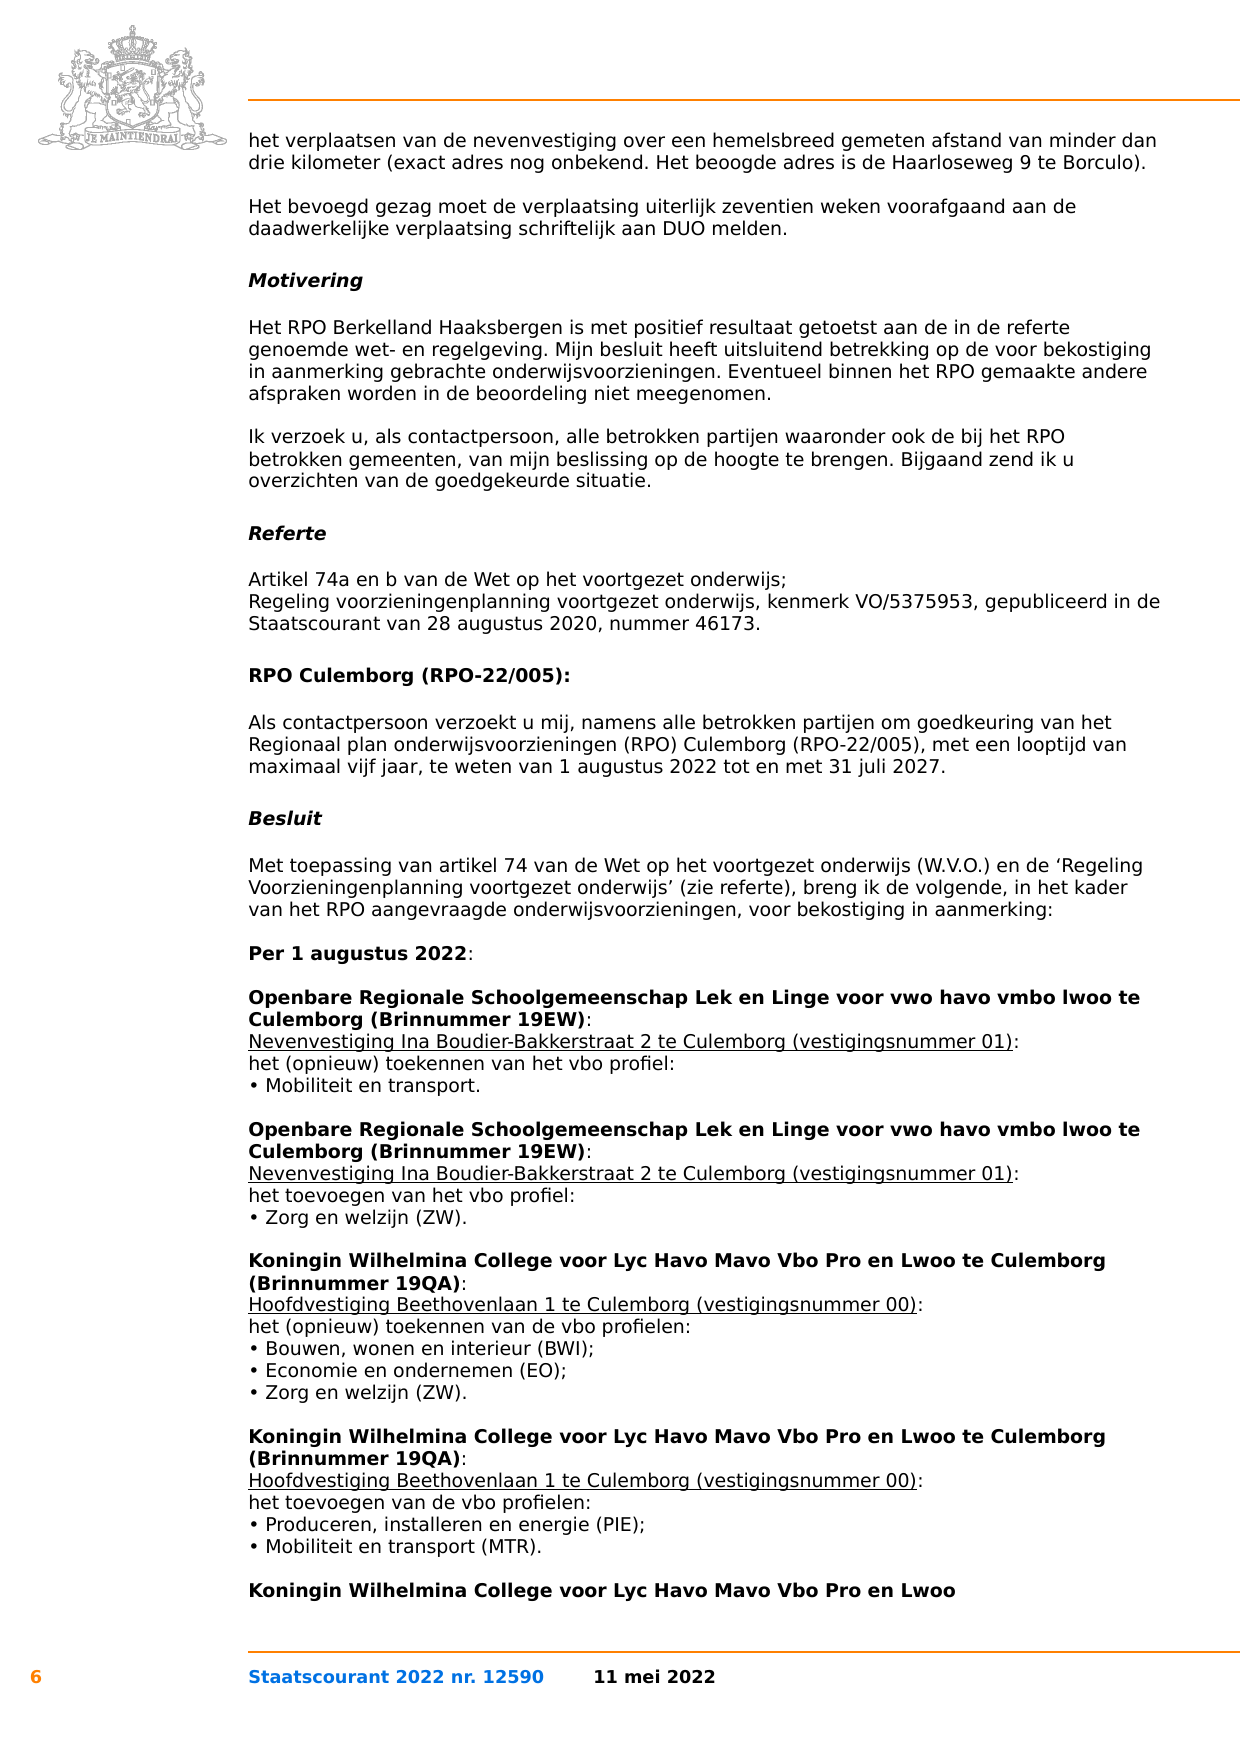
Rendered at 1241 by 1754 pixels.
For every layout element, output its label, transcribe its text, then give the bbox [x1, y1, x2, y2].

text Openbare Regionale Schoolgemeenschap Lek en Linge voor vwo havo vmbo lwoo te Culemborg (Brinnummer 19EW): [248, 987, 1163, 1031]
text • Zorg en welzijn (ZW). [248, 1207, 1163, 1228]
text Hoofdvestiging Beethovenlaan 1 te Culemborg (vestigingsnummer 00): [248, 1294, 1163, 1316]
text Als contactpersoon verzoekt u mij, namens alle betrokken partijen om goedkeuring van het Regionaal plan onderwijsvoorzieningen (RPO) Culemborg (RPO-22/005), met een looptijd van maximaal vijf jaar, te weten van 1 augustus 2022 tot en met 31 juli 2027. [248, 712, 1163, 778]
text Koningin Wilhelmina College voor Lyc Havo Mavo Vbo Pro en Lwoo [248, 1580, 1163, 1602]
text Hoofdvestiging Beethovenlaan 1 te Culemborg (vestigingsnummer 00): [248, 1470, 1163, 1492]
text Nevenvestiging Ina Boudier-Bakkerstraat 2 te Culemborg (vestigingsnummer 01): [248, 1163, 1163, 1184]
subtitle RPO Culemborg (RPO-22/005): [248, 665, 1163, 687]
subtitle Motivering [248, 270, 1163, 292]
text Regeling voorzieningenplanning voortgezet onderwijs, kenmerk VO/5375953, gepubliceerd in de Staatscourant van 28 augustus 2020, nummer 46173. [248, 591, 1163, 635]
text • Economie en ondernemen (EO); [248, 1360, 1163, 1382]
picture [38, 25, 227, 150]
text het toevoegen van de vbo profielen: [248, 1492, 1163, 1514]
text • Zorg en welzijn (ZW). [248, 1382, 1163, 1404]
text Met toepassing van artikel 74 van de Wet op het voortgezet onderwijs (W.V.O.) en de ‘Regeling Voorzieningenplanning voortgezet onderwijs’ (zie referte), breng ik de volgende, in het kader van het RPO aangevraagde onderwijsvoorzieningen, voor bekostiging in aanmerking: [248, 855, 1163, 921]
text • Mobiliteit en transport. [248, 1075, 1163, 1097]
text • Bouwen, wonen en interieur (BWI); [248, 1338, 1163, 1360]
text het verplaatsen van de nevenvestiging over een hemelsbreed gemeten afstand van minder dan drie kilometer (exact adres nog onbekend. Het beoogde adres is de Haarloseweg 9 te Borculo). [248, 130, 1163, 174]
text • Produceren, installeren en energie (PIE); [248, 1514, 1163, 1536]
text Koningin Wilhelmina College voor Lyc Havo Mavo Vbo Pro en Lwoo te Culemborg (Brinnummer 19QA): [248, 1426, 1163, 1470]
text • Mobiliteit en transport (MTR). [248, 1536, 1163, 1558]
text Openbare Regionale Schoolgemeenschap Lek en Linge voor vwo havo vmbo lwoo te Culemborg (Brinnummer 19EW): [248, 1119, 1163, 1163]
subtitle Referte [248, 522, 1163, 544]
text Koningin Wilhelmina College voor Lyc Havo Mavo Vbo Pro en Lwoo te Culemborg (Brinnummer 19QA): [248, 1250, 1163, 1294]
text Per 1 augustus 2022: [248, 943, 1163, 965]
text het toevoegen van het vbo profiel: [248, 1184, 1163, 1207]
text het (opnieuw) toekennen van de vbo profielen: [248, 1316, 1163, 1338]
text Het bevoegd gezag moet de verplaatsing uiterlijk zeventien weken voorafgaand aan de daadwerkelijke verplaatsing schriftelijk aan DUO melden. [248, 196, 1163, 240]
text Artikel 74a en b van de Wet op het voortgezet onderwijs; [248, 569, 1163, 591]
text Nevenvestiging Ina Boudier-Bakkerstraat 2 te Culemborg (vestigingsnummer 01): [248, 1031, 1163, 1053]
text Het RPO Berkelland Haaksbergen is met positief resultaat getoetst aan de in de referte genoemde wet- en regelgeving. Mijn besluit heeft uitsluitend betrekking op de voor bekostiging in aanmerking gebrachte onderwijsvoorzieningen. Eventueel binnen het RPO gemaakte andere afspraken worden in de beoordeling niet meegenomen. [248, 317, 1163, 404]
subtitle Besluit [248, 808, 1163, 830]
text Ik verzoek u, als contactpersoon, alle betrokken partijen waaronder ook de bij het RPO betrokken gemeenten, van mijn beslissing op de hoogte te brengen. Bijgaand zend ik u overzichten van de goedgekeurde situatie. [248, 426, 1163, 492]
text het (opnieuw) toekennen van het vbo profiel: [248, 1053, 1163, 1075]
